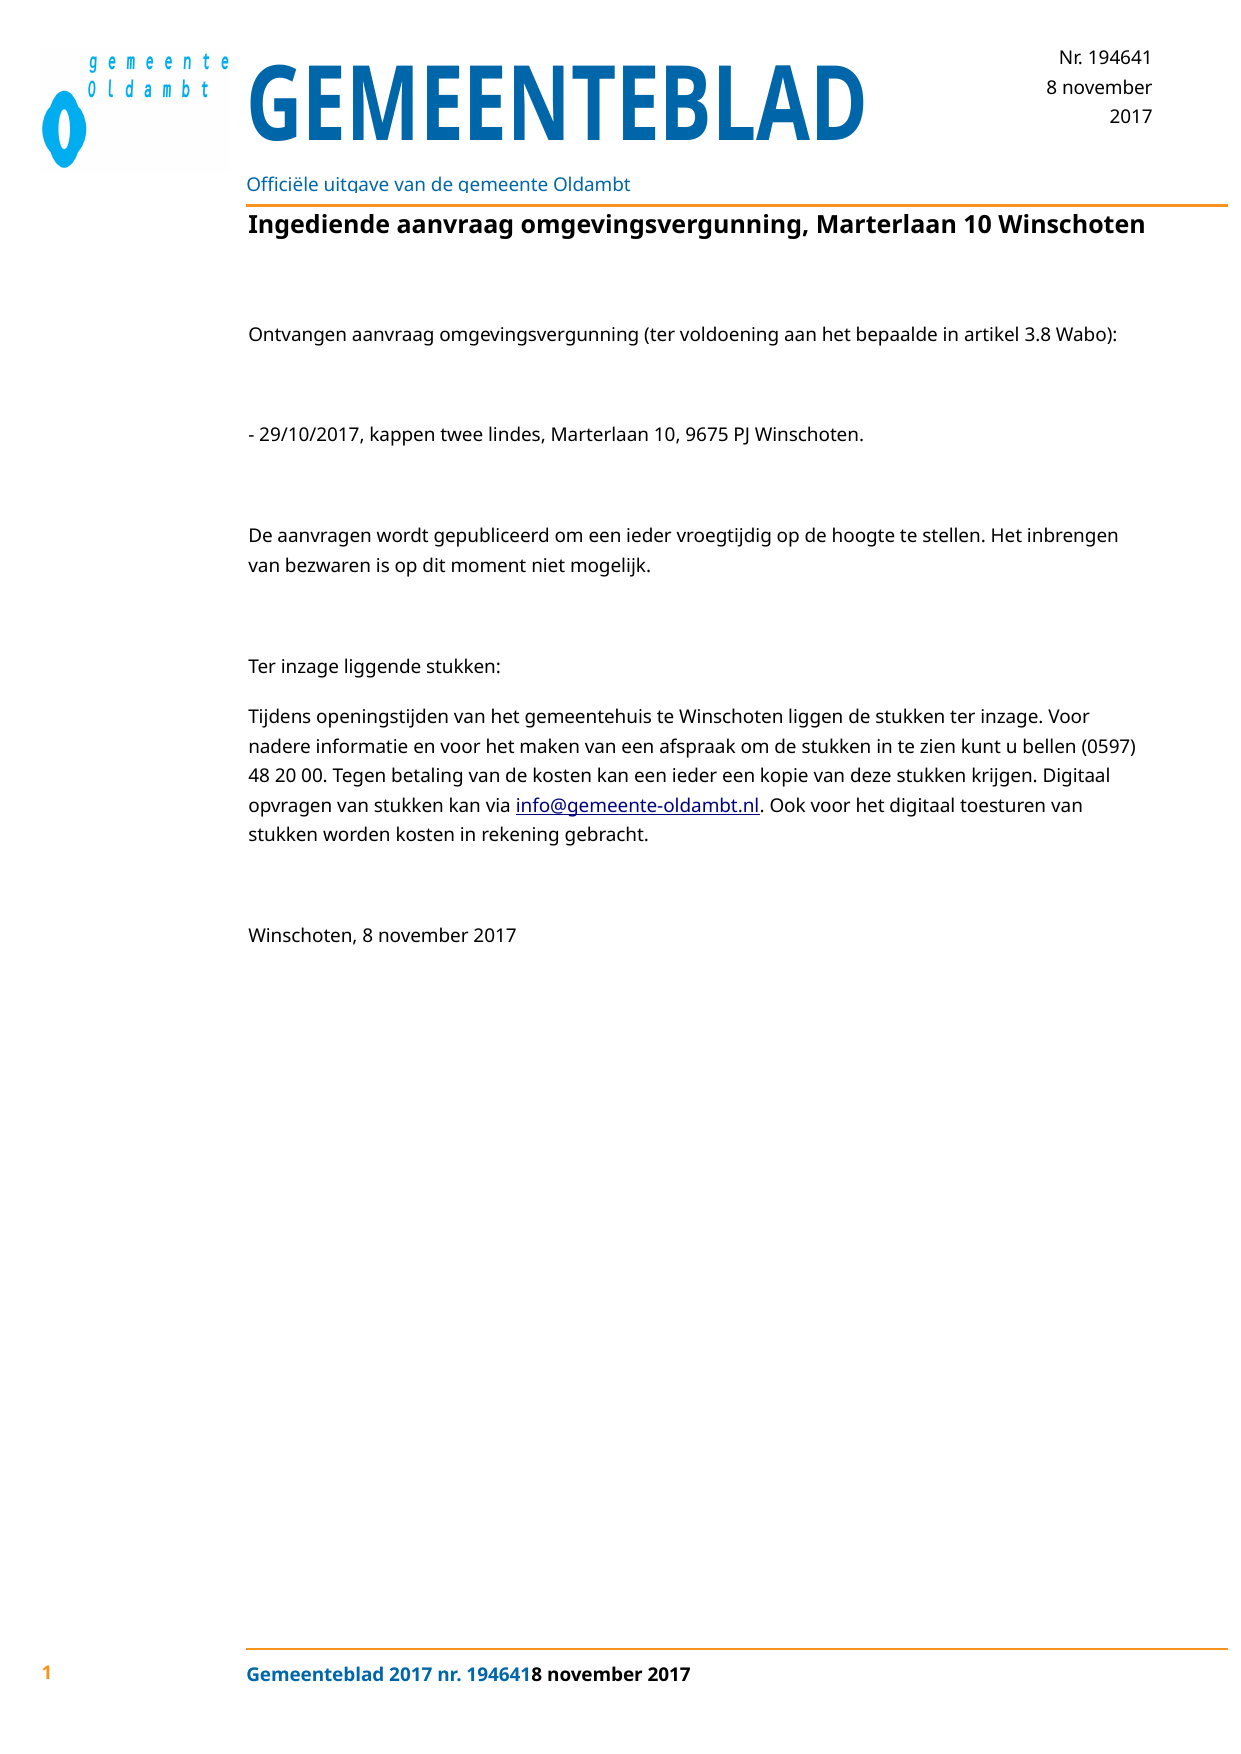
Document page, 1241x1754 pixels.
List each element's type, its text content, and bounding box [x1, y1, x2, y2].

text De aanvragen wordt gepubliceerd om een ieder vroegtijdig op de hoogte te stellen. Het inbrengen van bezwaren is op dit moment niet mogelijk. [248, 522, 1152, 578]
text Ingediende aanvraag omgevingsvergunning, Marterlaan 10 Winschoten [248, 207, 1152, 241]
text Ontvangen aanvraag omgevingsvergunning (ter voldoening aan het bepaalde in artikel 3.8 Wabo): [248, 321, 1152, 346]
text Ter inzage liggende stukken: [248, 653, 1152, 678]
text Winschoten, 8 november 2017 [248, 922, 1152, 948]
picture [41, 47, 231, 172]
text - 29/10/2017, kappen twee lindes, Marterlaan 10, 9675 PJ Winschoten. [248, 422, 1152, 447]
text Tijdens openingstijden van het gemeentehuis te Winschoten liggen de stukken ter inzage. Voor nadere informatie en voor het maken van een afspraak om de stukken in te zien kunt u bellen (0597) 48 20 00. Tegen betaling van de kosten kan een ieder een kopie van deze stukken krijgen. Digitaal opvragen van stukken kan via info@gemeente-oldambt.nl. Ook voor het digitaal toesturen van stukken worden kosten in rekening gebracht. [248, 703, 1152, 847]
